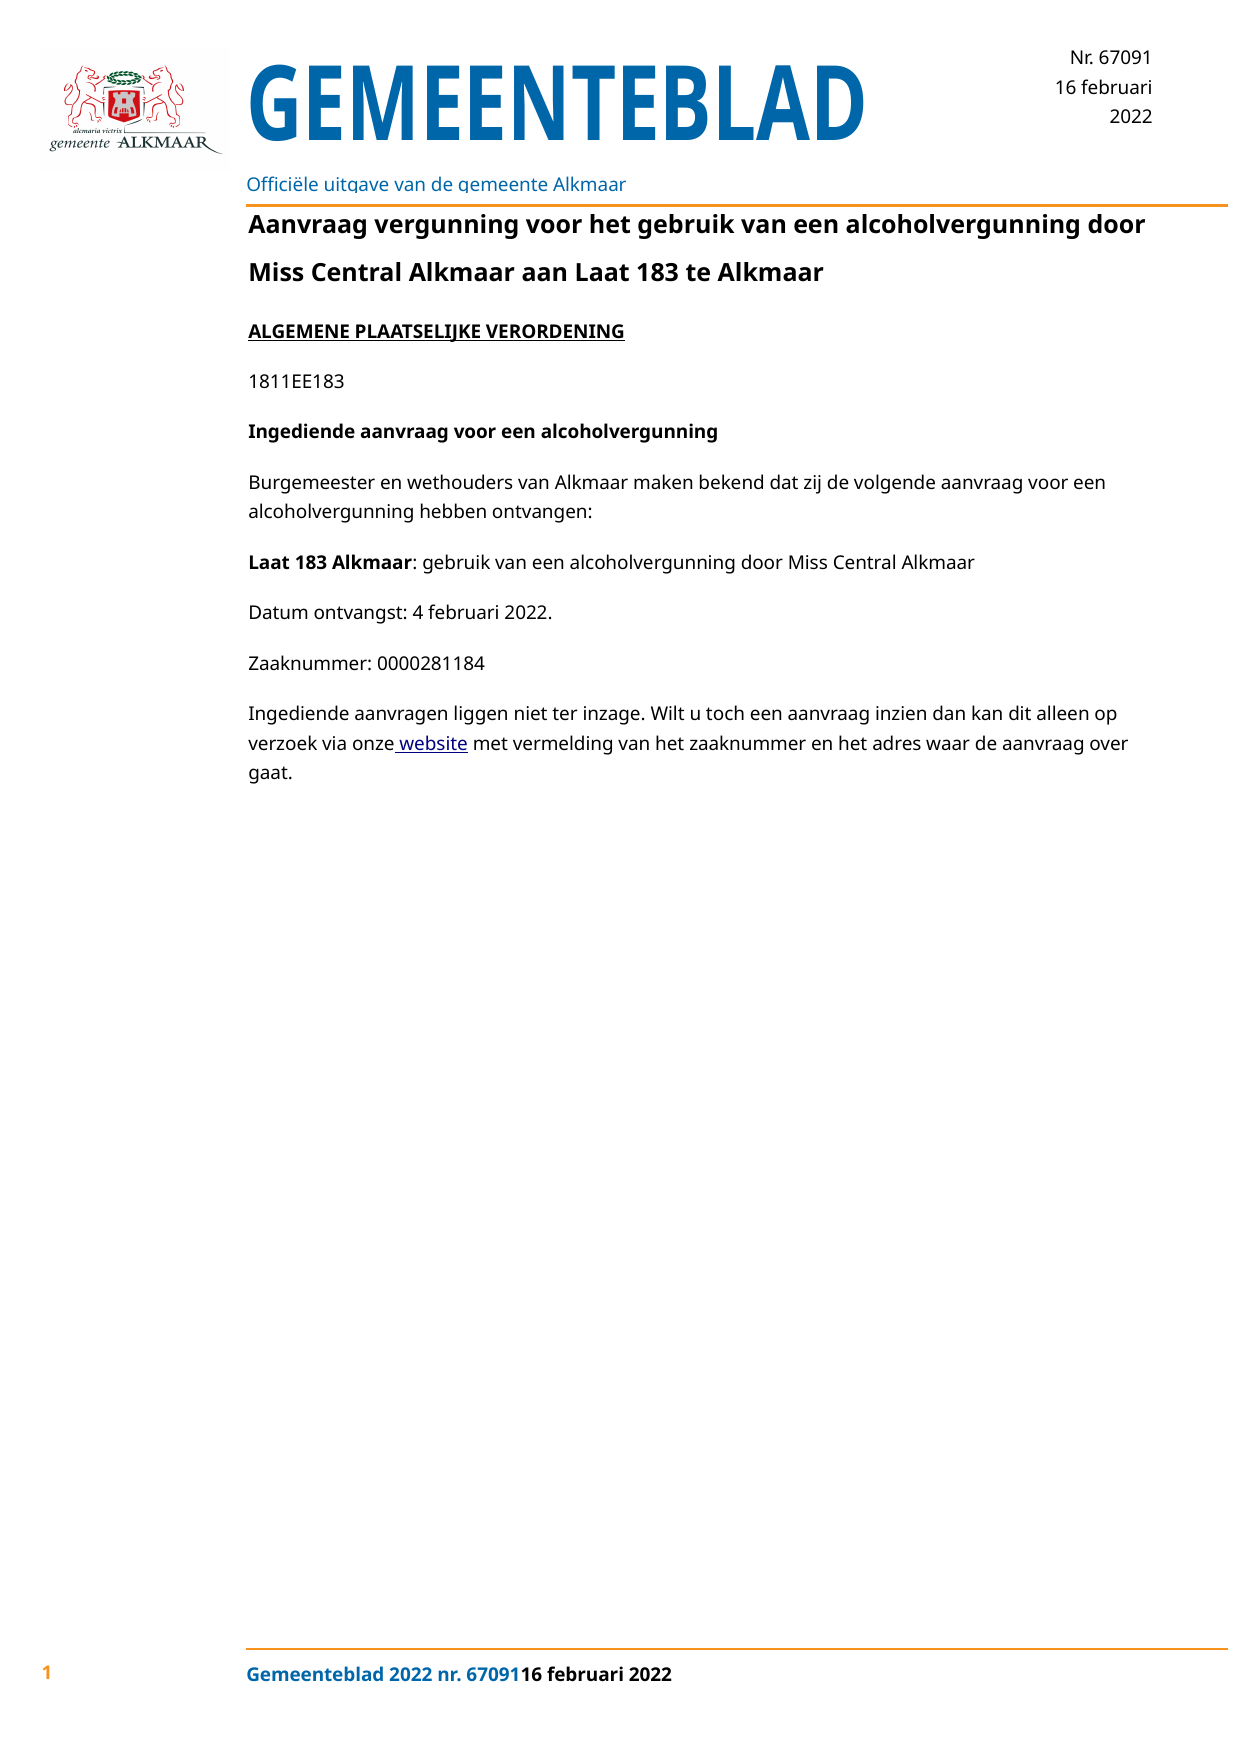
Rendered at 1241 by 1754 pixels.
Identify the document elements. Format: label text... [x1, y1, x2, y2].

text ALGEMENE PLAATSELIJKE VERORDENING [248, 318, 1152, 344]
text Ingediende aanvragen liggen niet ter inzage. Wilt u toch een aanvraag inzien dan kan dit alleen op verzoek via onze website met vermelding van het zaaknummer en het adres waar de aanvraag over gaat. [248, 700, 1152, 785]
text Ingediende aanvraag voor een alcoholvergunning [248, 419, 1152, 444]
text Laat 183 Alkmaar: gebruik van een alcoholvergunning door Miss Central Alkmaar [248, 549, 1152, 575]
text Aanvraag vergunning voor het gebruik van een alcoholvergunning door Miss Central Alkmaar aan Laat 183 te Alkmaar [248, 207, 1152, 288]
picture [41, 47, 231, 172]
text 1811EE183 [248, 368, 1152, 394]
text Burgemeester en wethouders van Alkmaar maken bekend dat zij de volgende aanvraag voor een alcoholvergunning hebben ontvangen: [248, 469, 1152, 524]
text Datum ontvangst: 4 februari 2022. [248, 599, 1152, 625]
text Zaaknummer: 0000281184 [248, 650, 1152, 676]
